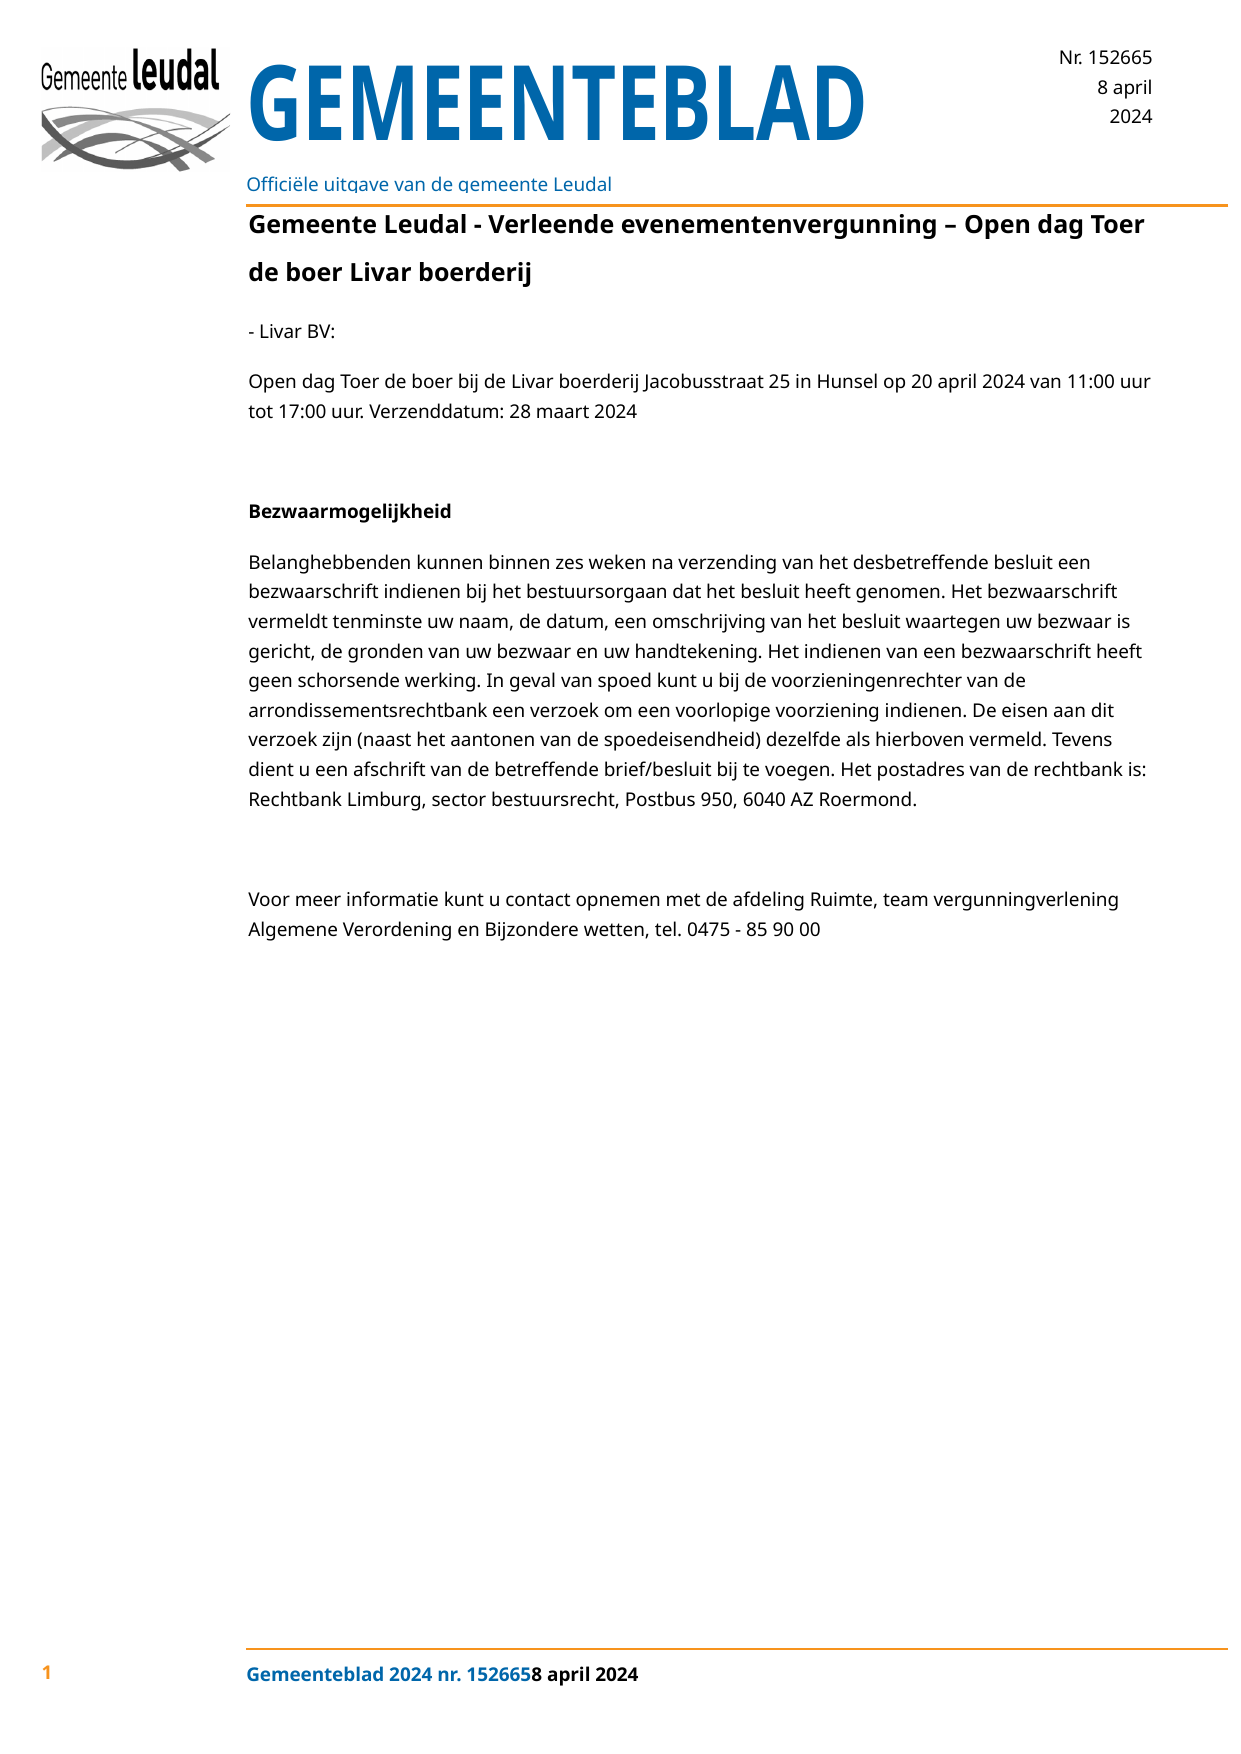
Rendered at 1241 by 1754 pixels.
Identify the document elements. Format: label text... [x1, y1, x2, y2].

picture [41, 47, 231, 172]
text Bezwaarmogelijkheid [248, 499, 1152, 524]
text Open dag Toer de boer bij de Livar boerderij Jacobusstraat 25 in Hunsel op 20 april 2024 van 11:00 uur tot 17:00 uur. Verzenddatum: 28 maart 2024 [248, 368, 1152, 424]
text Voor meer informatie kunt u contact opnemen met de afdeling Ruimte, team vergunningverlening Algemene Verordening en Bijzondere wetten, tel. 0475 - 85 90 00 [248, 887, 1152, 942]
text - Livar BV: [248, 318, 1152, 344]
text Belanghebbenden kunnen binnen zes weken na verzending van het desbetreffende besluit een bezwaarschrift indienen bij het bestuursorgaan dat het besluit heeft genomen. Het bezwaarschrift vermeldt tenminste uw naam, de datum, een omschrijving van het besluit waartegen uw bezwaar is gericht, de gronden van uw bezwaar en uw handtekening. Het indienen van een bezwaarschrift heeft geen schorsende werking. In geval van spoed kunt u bij de voorzieningenrechter van de arrondissementsrechtbank een verzoek om een voorlopige voorziening indienen. De eisen aan dit verzoek zijn (naast het aantonen van de spoedeisendheid) dezelfde als hierboven vermeld. Tevens dient u een afschrift van de betreffende brief/besluit bij te voegen. Het postadres van de rechtbank is: Rechtbank Limburg, sector bestuursrecht, Postbus 950, 6040 AZ Roermond. [248, 549, 1152, 812]
text Gemeente Leudal - Verleende evenementenvergunning – Open dag Toer de boer Livar boerderij [248, 207, 1152, 288]
